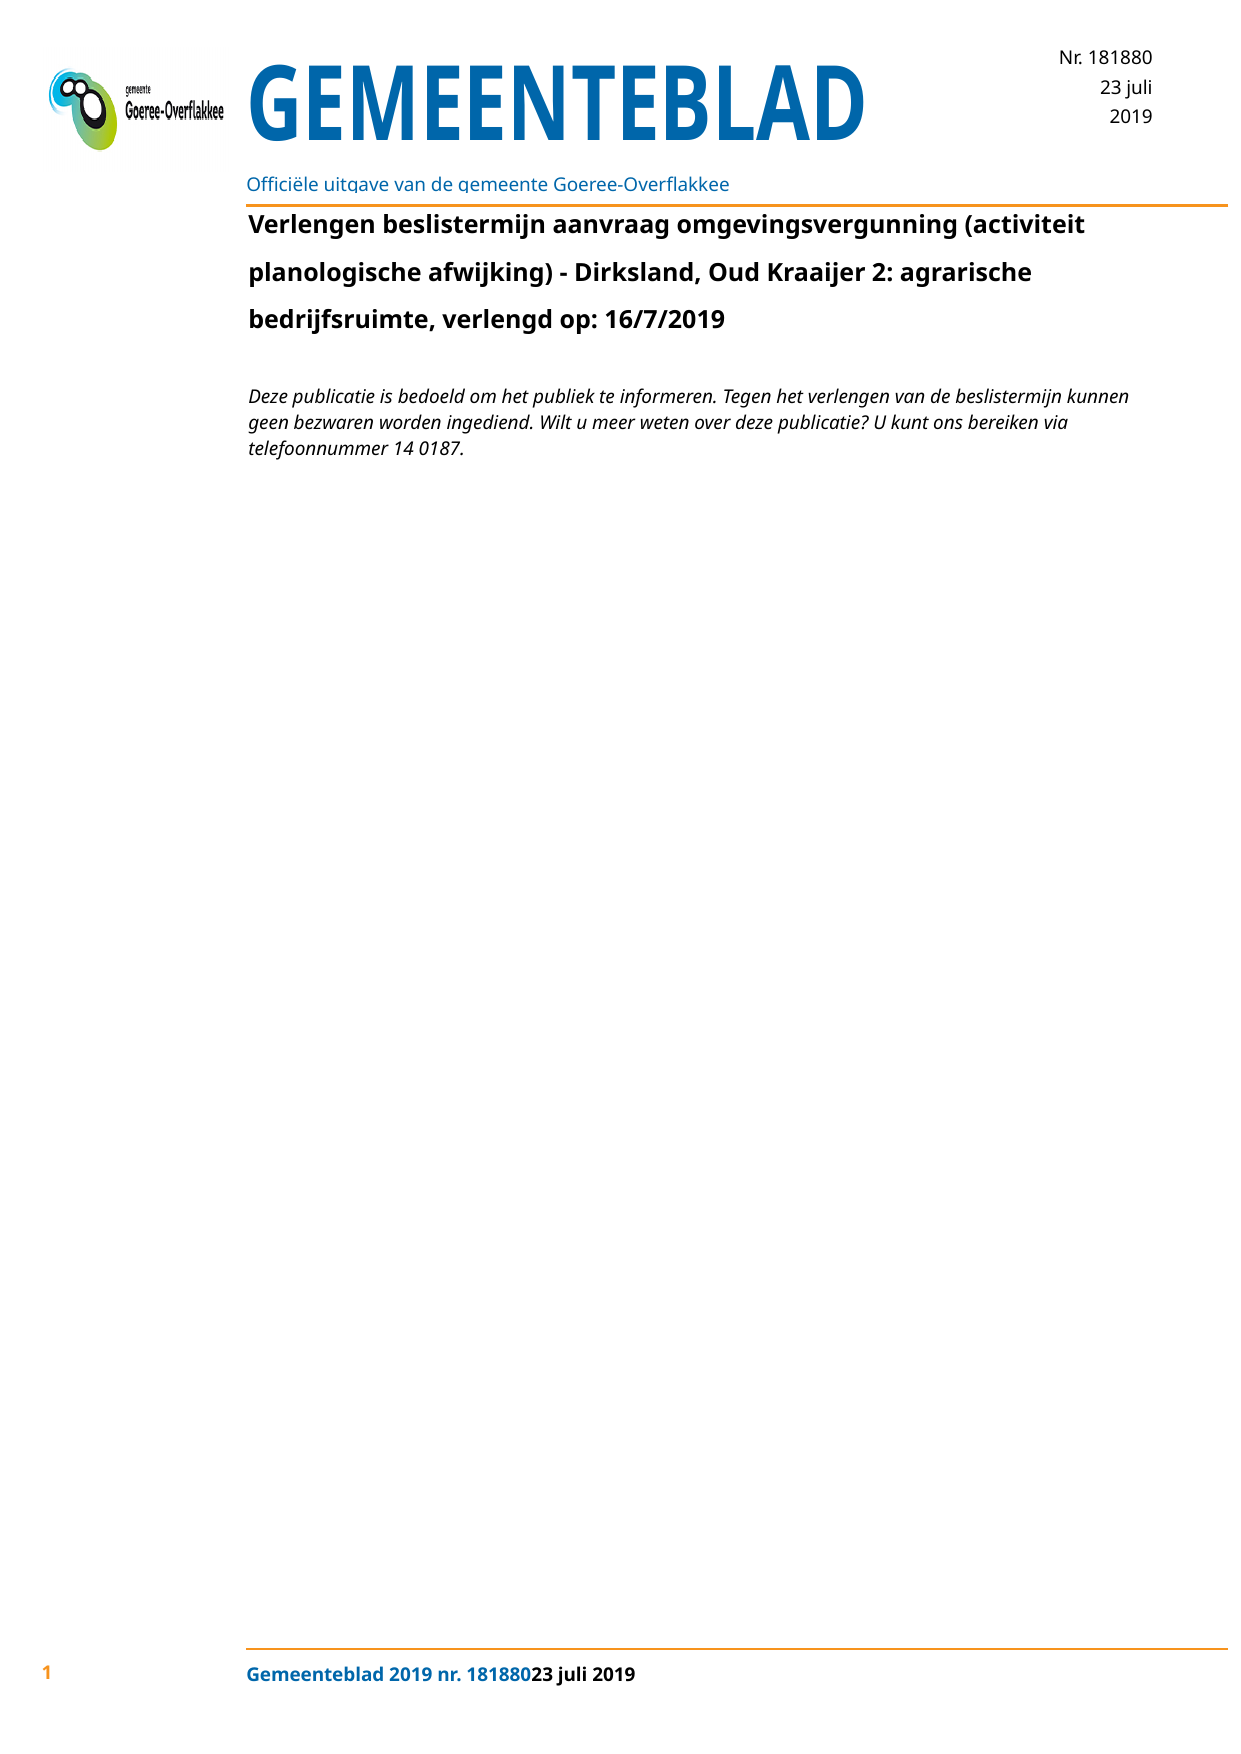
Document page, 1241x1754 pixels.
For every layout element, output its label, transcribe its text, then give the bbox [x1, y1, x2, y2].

text Verlengen beslistermijn aanvraag omgevingsvergunning (activiteit planologische afwijking) - Dirksland, Oud Kraaijer 2: agrarische bedrijfsruimte, verlengd op: 16/7/2019 [248, 207, 1152, 336]
picture [41, 47, 231, 172]
text Deze publicatie is bedoeld om het publiek te informeren. Tegen het verlengen van de beslistermijn kunnen geen bezwaren worden ingediend. Wilt u meer weten over deze publicatie? U kunt ons bereiken via telefoonnummer 14 0187. [248, 384, 1152, 461]
